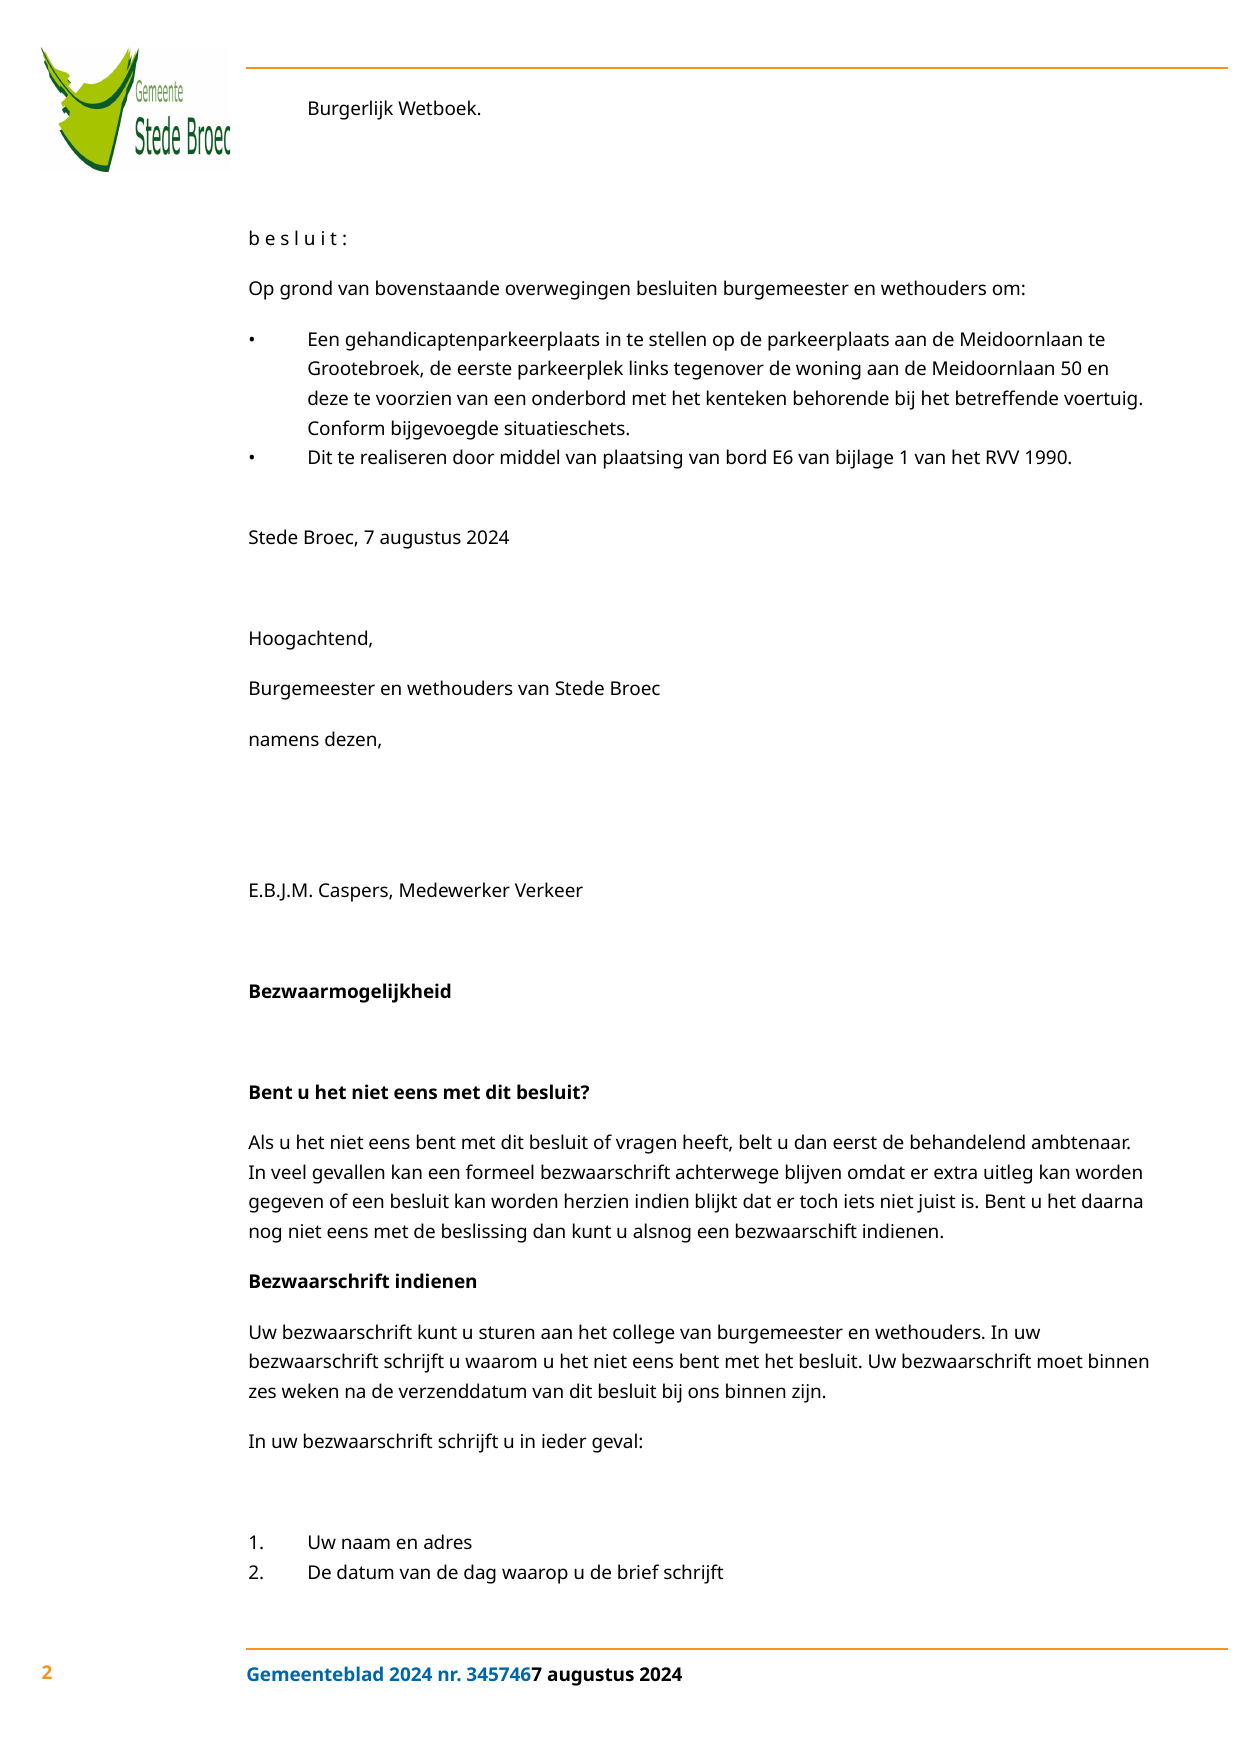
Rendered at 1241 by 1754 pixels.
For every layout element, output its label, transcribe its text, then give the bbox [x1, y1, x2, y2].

text E.B.J.M. Caspers, Medewerker Verkeer [248, 877, 1152, 903]
list Burgerlijk Wetboek. [248, 95, 1152, 121]
list Dit te realiseren door middel van plaatsing van bord E6 van bijlage 1 van het RVV 1990. [248, 444, 1152, 470]
list Een gehandicaptenparkeerplaats in te stellen op de parkeerplaats aan de Meidoornlaan te Grootebroek, de eerste parkeerplek links tegenover de woning aan de Meidoornlaan 50 en deze te voorzien van een onderbord met het kenteken behorende bij het betreffende voertuig. Conform bijgevoegde situatieschets. [248, 326, 1152, 441]
text namens dezen, [248, 726, 1152, 752]
text Burgemeester en wethouders van Stede Broec [248, 676, 1152, 701]
text Stede Broec, 7 augustus 2024 [248, 524, 1152, 550]
list De datum van de dag waarop u de brief schrijft [248, 1559, 1152, 1585]
text Hoogachtend, [248, 625, 1152, 651]
text b e s l u i t : [248, 225, 1152, 251]
text Bezwaarschrift indienen [248, 1268, 1152, 1294]
text Uw bezwaarschrift kunt u sturen aan het college van burgemeester en wethouders. In uw bezwaarschrift schrijft u waarom u het niet eens bent met het besluit. Uw bezwaarschrift moet binnen zes weken na de verzenddatum van dit besluit bij ons binnen zijn. [248, 1319, 1152, 1404]
list Uw naam en adres [248, 1529, 1152, 1555]
text Bent u het niet eens met dit besluit? [248, 1079, 1152, 1105]
text Als u het niet eens bent met dit besluit of vragen heeft, belt u dan eerst de behandelend ambtenaar. In veel gevallen kan een formeel bezwaarschrift achterwege blijven omdat er extra uitleg kan worden gegeven of een besluit kan worden herzien indien blijkt dat er toch iets niet juist is. Bent u het daarna nog niet eens met de beslissing dan kunt u alsnog een bezwaarschift indienen. [248, 1129, 1152, 1244]
text In uw bezwaarschrift schrijft u in ieder geval: [248, 1428, 1152, 1454]
picture [41, 47, 231, 172]
text Op grond van bovenstaande overwegingen besluiten burgemeester en wethouders om: [248, 276, 1152, 301]
text Bezwaarmogelijkheid [248, 978, 1152, 1004]
